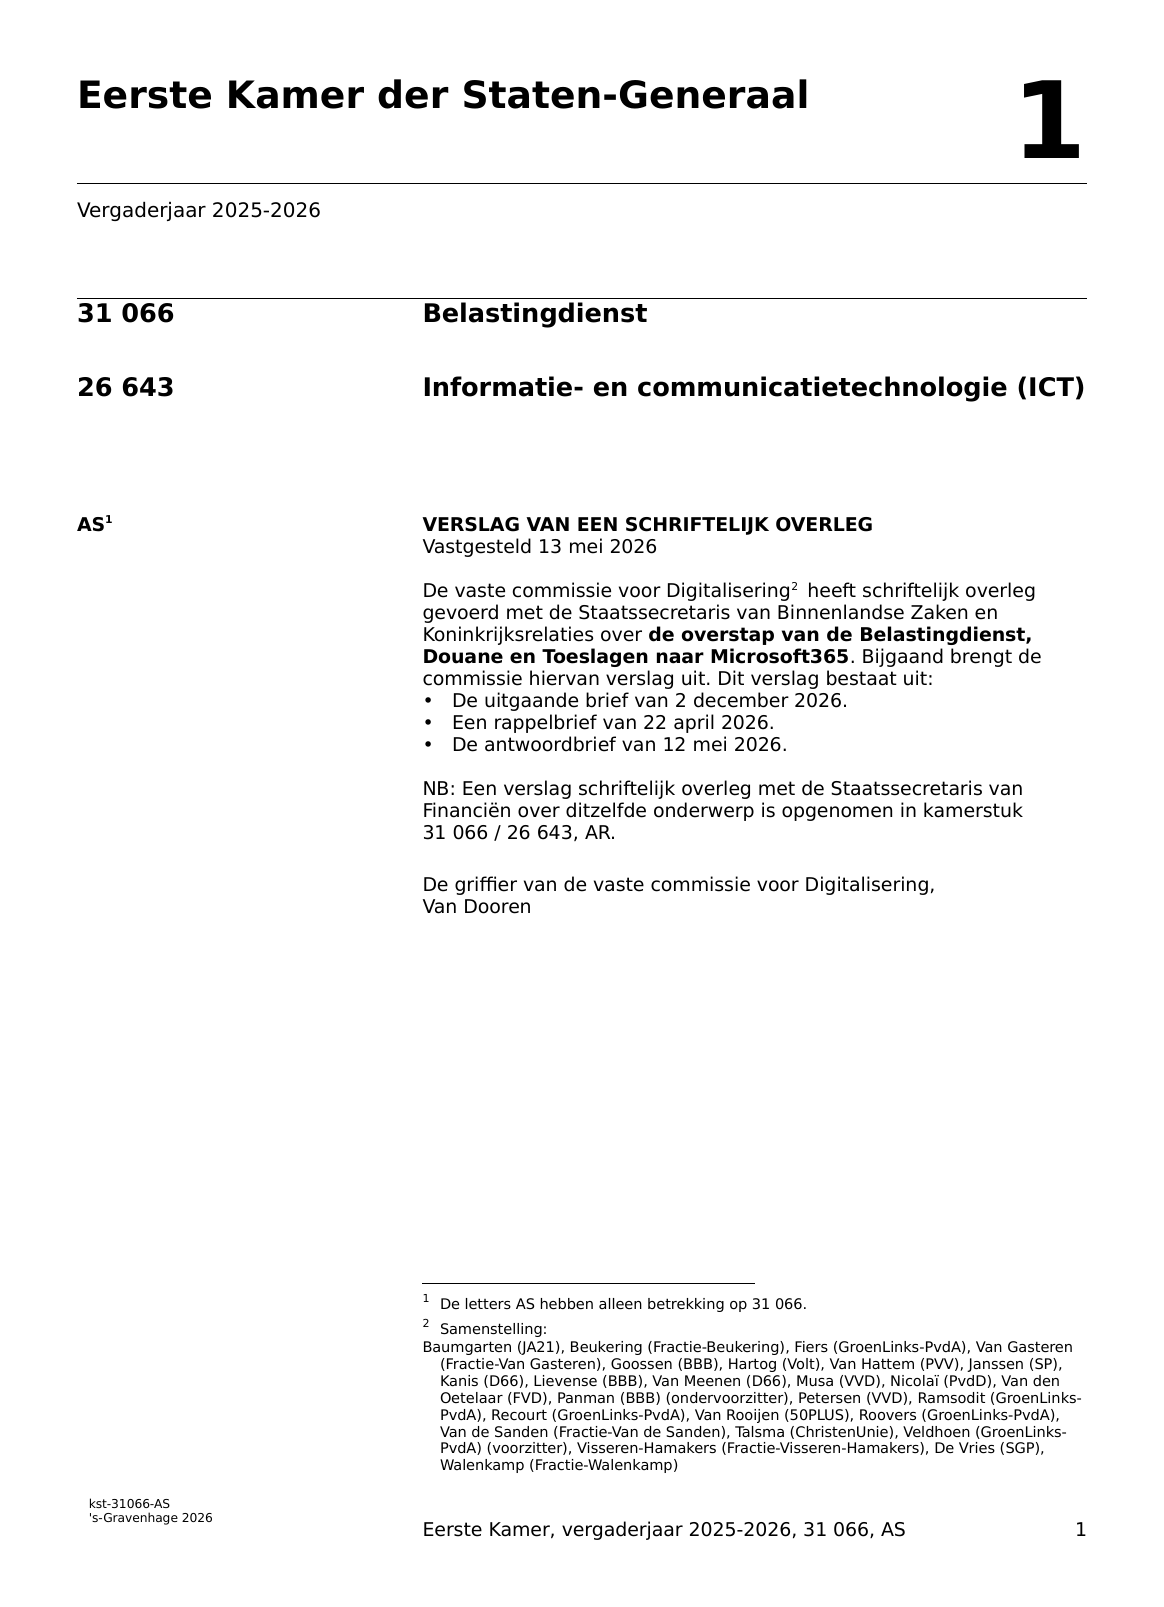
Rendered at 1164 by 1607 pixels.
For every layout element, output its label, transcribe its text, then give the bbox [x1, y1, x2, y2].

table_header Eerste Kamer der Staten-Generaal [77, 59, 886, 183]
table_cell Vergaderjaar 2025-2026 [77, 184, 1087, 298]
text De letters AS hebben alleen betrekking op 31 066. [422, 1292, 1087, 1314]
text • De antwoordbrief van 12 mei 2026. [422, 734, 1087, 756]
text NB: Een verslag schriftelijk overleg met de Staatssecretaris van Financiën over ditzelfde onderwerp is opgenomen in kamerstuk 31 066 / 26 643, AR. [422, 778, 1087, 844]
text Samenstelling: [422, 1317, 1087, 1339]
text 's-Gravenhage 2026 [88, 1511, 323, 1525]
text Baumgarten (JA21), Beukering (Fractie-Beukering), Fiers (GroenLinks-PvdA), Van Gasteren (Fractie-Van Gasteren), Goossen (BBB), Hartog (Volt), Van Hattem (PVV), Janssen (SP), Kanis (D66), Lievense (BBB), Van Meenen (D66), Musa (VVD), Nicolaï (PvdD), Van den Oetelaar (FVD), Panman (BBB) (ondervoorzitter), Petersen (VVD), Ramsodit (GroenLinks-PvdA), Recourt (GroenLinks-PvdA), Van Rooijen (50PLUS), Roovers (GroenLinks-PvdA), Van de Sanden (Fractie-Van de Sanden), Talsma (ChristenUnie), Veldhoen (GroenLinks-PvdA) (voorzitter), Visseren-Hamakers (Fractie-Visseren-Hamakers), De Vries (SGP), Walenkamp (Fractie-Walenkamp) [422, 1339, 1087, 1474]
text Vastgesteld 13 mei 2026 [422, 536, 1087, 558]
subtitle 26 643 Informatie- en communicatietechnologie (ICT) [77, 373, 1087, 403]
text • De uitgaande brief van 2 december 2026. [422, 690, 1087, 712]
subtitle 31 066 Belastingdienst [77, 299, 1087, 329]
text • Een rappelbrief van 22 april 2026. [422, 712, 1087, 734]
text kst-31066-AS [88, 1497, 323, 1511]
text De griffier van de vaste commissie voor Digitalisering, Van Dooren [422, 874, 1087, 918]
subtitle AS VERSLAG VAN EEN SCHRIFTELIJK OVERLEG [77, 514, 1087, 536]
table_header 1 [886, 59, 1087, 183]
text De vaste commissie voor Digitalisering heeft schriftelijk overleg gevoerd met de Staatssecretaris van Binnenlandse Zaken en Koninkrijksrelaties over de overstap van de Belastingdienst, Douane en Toeslagen naar Microsoft365. Bijgaand brengt de commissie hiervan verslag uit. Dit verslag bestaat uit: [422, 580, 1087, 690]
